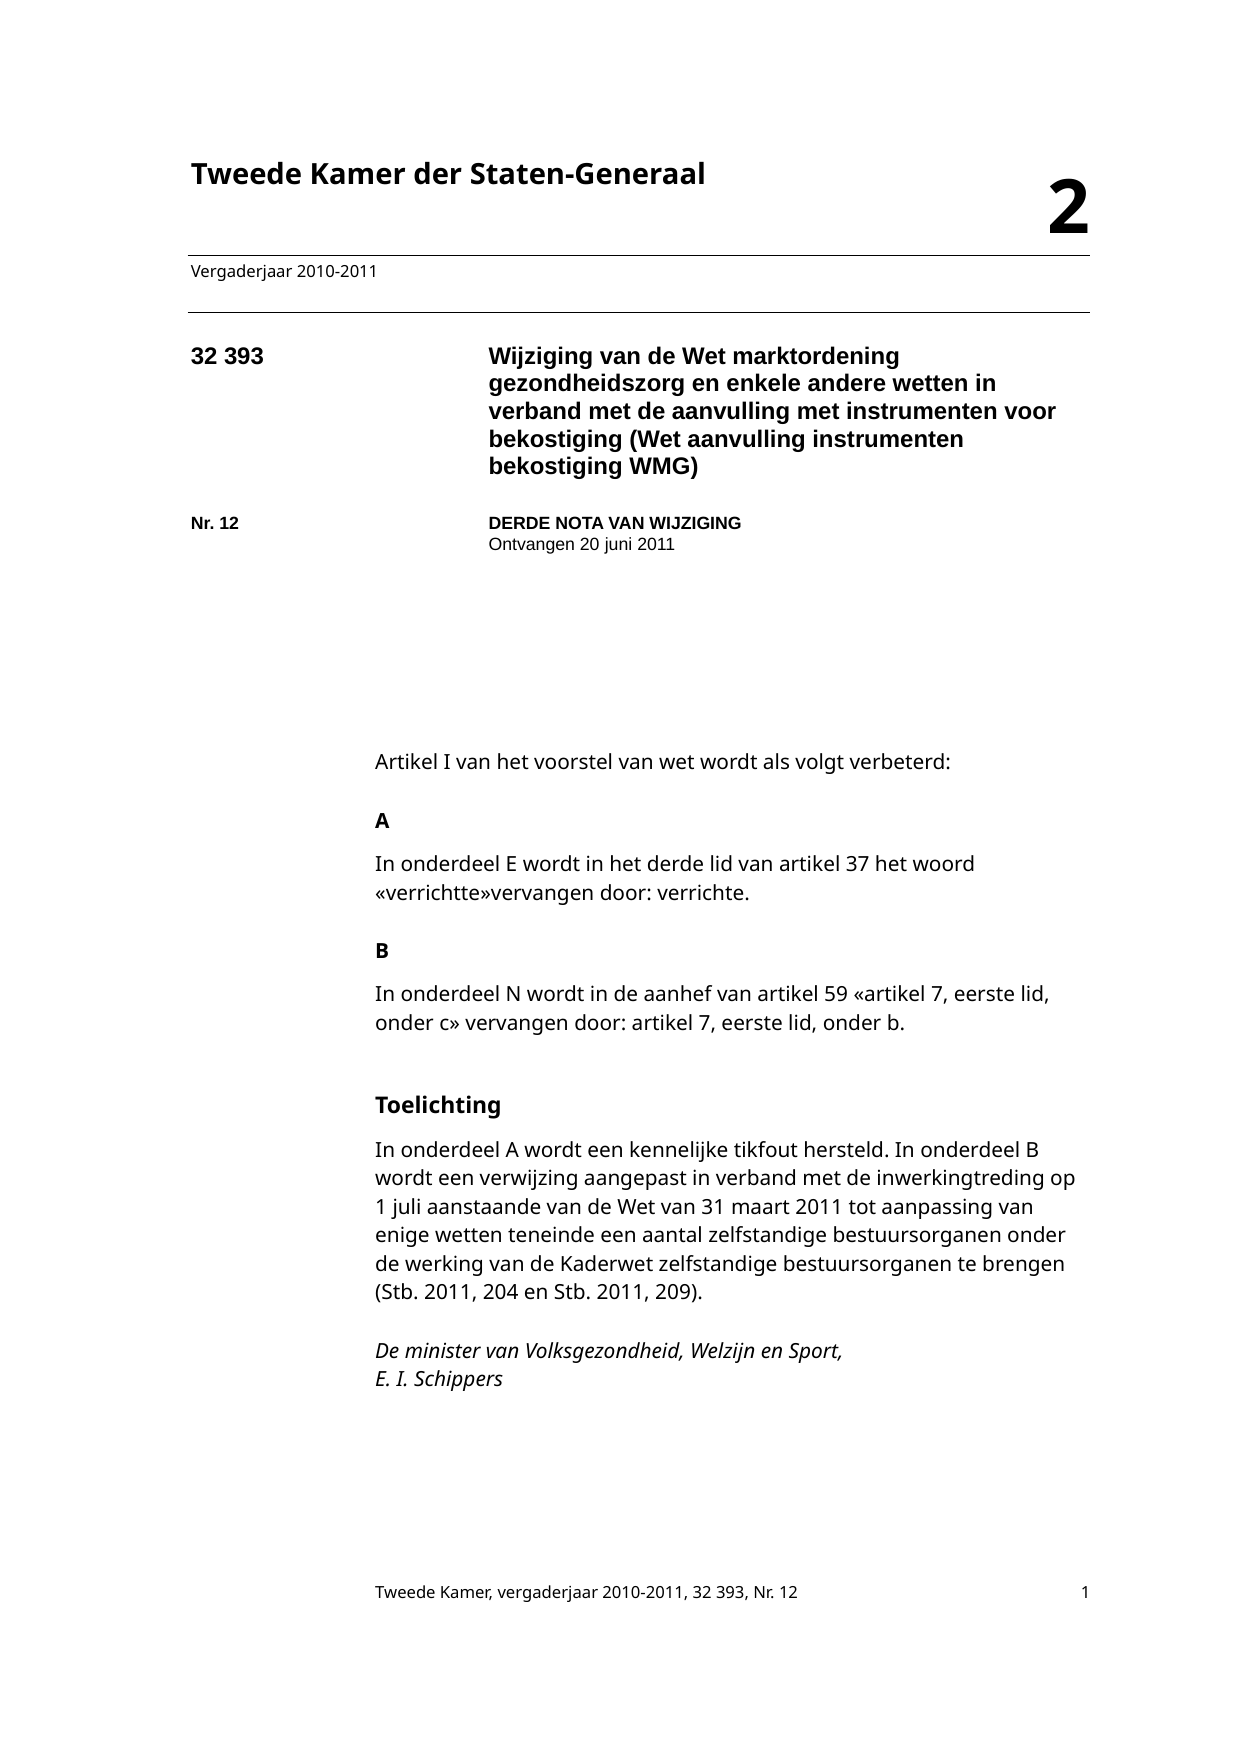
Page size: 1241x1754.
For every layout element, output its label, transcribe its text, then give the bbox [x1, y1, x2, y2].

text De minister van Volksgezondheid, Welzijn en Sport, [375, 1336, 1090, 1364]
table_cell Vergaderjaar 2010-2011 [188, 256, 485, 312]
table_cell [485, 256, 1090, 312]
subtitle Toelichting [375, 1089, 1090, 1120]
table_cell DERDE NOTA VAN WIJZIGING Ontvangen 20 juni 2011 [485, 510, 1090, 629]
table_cell Wijziging van de Wet marktordening gezondheidszorg en enkele andere wetten in verband met de aanvulling met instrumenten voor bekostiging (Wet aanvulling instrumenten bekostiging WMG) [485, 339, 1090, 510]
text In onderdeel A wordt een kennelijke tikfout hersteld. In onderdeel B wordt een verwijzing aangepast in verband met de inwerkingtreding op 1 juli aanstaande van de Wet van 31 maart 2011 tot aanpassing van enige wetten teneinde een aantal zelfstandige bestuursorganen onder de werking van de Kaderwet zelfstandige bestuursorganen te brengen (Stb. 2011, 204 en Stb. 2011, 209). [375, 1135, 1090, 1306]
text In onderdeel E wordt in het derde lid van artikel 37 het woord «verrichtte»vervangen door: verrichte. [375, 849, 1090, 906]
table_header 2 [910, 150, 1090, 255]
text B [375, 936, 1090, 964]
text Artikel I van het voorstel van wet wordt als volgt verbeterd: [375, 747, 1090, 776]
table_header Tweede Kamer der Staten-Generaal [188, 150, 909, 255]
text In onderdeel N wordt in de aanhef van artikel 59 «artikel 7, eerste lid, onder c» vervangen door: artikel 7, eerste lid, onder b. [375, 979, 1090, 1036]
table_cell 32 393 [188, 339, 485, 510]
table_cell [188, 313, 485, 339]
text E. I. Schippers [375, 1364, 1090, 1393]
table_cell [485, 313, 1090, 339]
text A [375, 806, 1090, 834]
table_cell Nr. 12 [188, 510, 485, 629]
